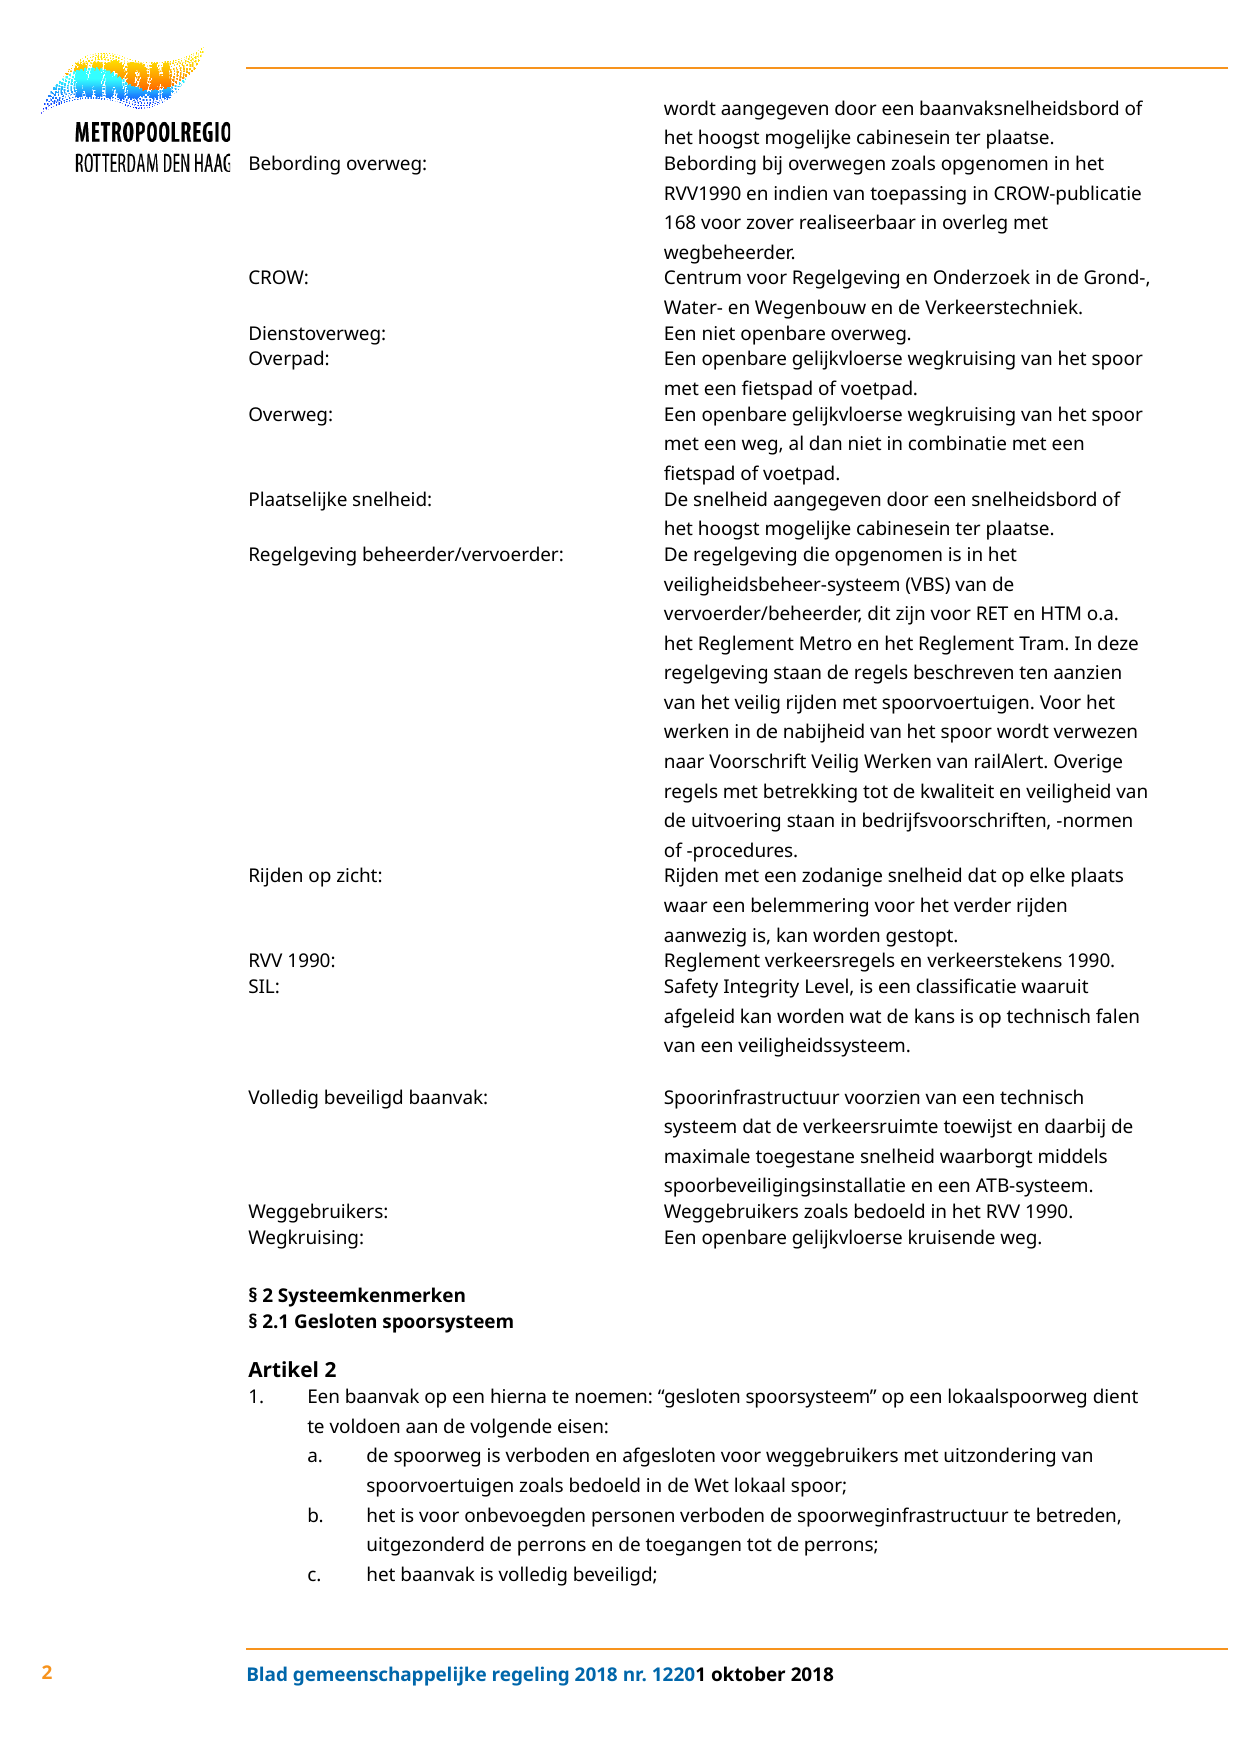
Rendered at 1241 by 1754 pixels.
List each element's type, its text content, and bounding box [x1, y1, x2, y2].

table_cell Bebording bij overwegen zoals opgenomen in het RVV1990 en indien van toepassing in CROW-publicatie 168 voor zover realiseerbaar in overleg met wegbeheerder. [664, 150, 1152, 264]
table_cell Een openbare gelijkvloerse wegkruising van het spoor met een fietspad of voetpad. [664, 346, 1152, 401]
table_cell [248, 95, 664, 150]
table_cell Rijden op zicht: [248, 863, 664, 948]
table_cell Rijden met een zodanige snelheid dat op elke plaats waar een belemmering voor het verder rijden aanwezig is, kan worden gestopt. [664, 863, 1152, 948]
table_cell [664, 1058, 1152, 1084]
table_cell Safety Integrity Level, is een classificatie waaruit afgeleid kan worden wat de kans is op technisch falen van een veiligheidssysteem. [664, 973, 1152, 1058]
text § 2.1 Gesloten spoorsysteem [248, 1308, 1152, 1334]
list Een baanvak op een hierna te noemen: “gesloten spoorsysteem” op een lokaalspoorweg dient te voldoen aan de volgende eisen: [248, 1383, 1152, 1439]
list het is voor onbevoegden personen verboden de spoorweginfrastructuur te betreden, uitgezonderd de perrons en de toegangen tot de perrons; [307, 1502, 1152, 1557]
table_cell Overpad: [248, 346, 664, 401]
text § 2 Systeemkenmerken [248, 1283, 1152, 1308]
table_cell Spoorinfrastructuur voorzien van een technisch systeem dat de verkeersruimte toewijst en daarbij de maximale toegestane snelheid waarborgt middels spoorbeveiligingsinstallatie en een ATB-systeem. [664, 1084, 1152, 1198]
table_cell Regelgeving beheerder/vervoerder: [248, 541, 664, 863]
table_cell De regelgeving die opgenomen is in het veiligheidsbeheer-systeem (VBS) van de vervoerder/beheerder, dit zijn voor RET en HTM o.a. het Reglement Metro en het Reglement Tram. In deze regelgeving staan de regels beschreven ten aanzien van het veilig rijden met spoorvoertuigen. Voor het werken in de nabijheid van het spoor wordt verwezen naar Voorschrift Veilig Werken van railAlert. Overige regels met betrekking tot de kwaliteit en veiligheid van de uitvoering staan in bedrijfsvoorschriften, -normen of -procedures. [664, 541, 1152, 863]
table_cell CROW: [248, 265, 664, 320]
table_cell Een openbare gelijkvloerse kruisende weg. [664, 1224, 1152, 1250]
table_cell wordt aangegeven door een baanvaksnelheidsbord of het hoogst mogelijke cabinesein ter plaatse. [664, 95, 1152, 150]
table_cell Centrum voor Regelgeving en Onderzoek in de Grond-, Water- en Wegenbouw en de Verkeerstechniek. [664, 265, 1152, 320]
table_cell Reglement verkeersregels en verkeerstekens 1990. [664, 948, 1152, 973]
table_cell RVV 1990: [248, 948, 664, 973]
picture [41, 47, 231, 172]
table_cell Weggebruikers zoals bedoeld in het RVV 1990. [664, 1199, 1152, 1224]
table_cell Wegkruising: [248, 1224, 664, 1250]
list het baanvak is volledig beveiligd; [307, 1561, 1152, 1587]
table_cell Dienstoverweg: [248, 320, 664, 346]
list de spoorweg is verboden en afgesloten voor weggebruikers met uitzondering van spoorvoertuigen zoals bedoeld in de Wet lokaal spoor; [307, 1443, 1152, 1498]
table_cell Een openbare gelijkvloerse wegkruising van het spoor met een weg, al dan niet in combinatie met een fietspad of voetpad. [664, 401, 1152, 486]
table_cell Weggebruikers: [248, 1199, 664, 1224]
table_cell SIL: [248, 973, 664, 1058]
text Artikel 2 [248, 1355, 1152, 1383]
table_cell [248, 1058, 664, 1084]
table_cell Een niet openbare overweg. [664, 320, 1152, 346]
table_cell Overweg: [248, 401, 664, 486]
table_cell Plaatselijke snelheid: [248, 486, 664, 541]
table_cell De snelheid aangegeven door een snelheidsbord of het hoogst mogelijke cabinesein ter plaatse. [664, 486, 1152, 541]
table_cell Volledig beveiligd baanvak: [248, 1084, 664, 1198]
table_cell Bebording overweg: [248, 150, 664, 264]
